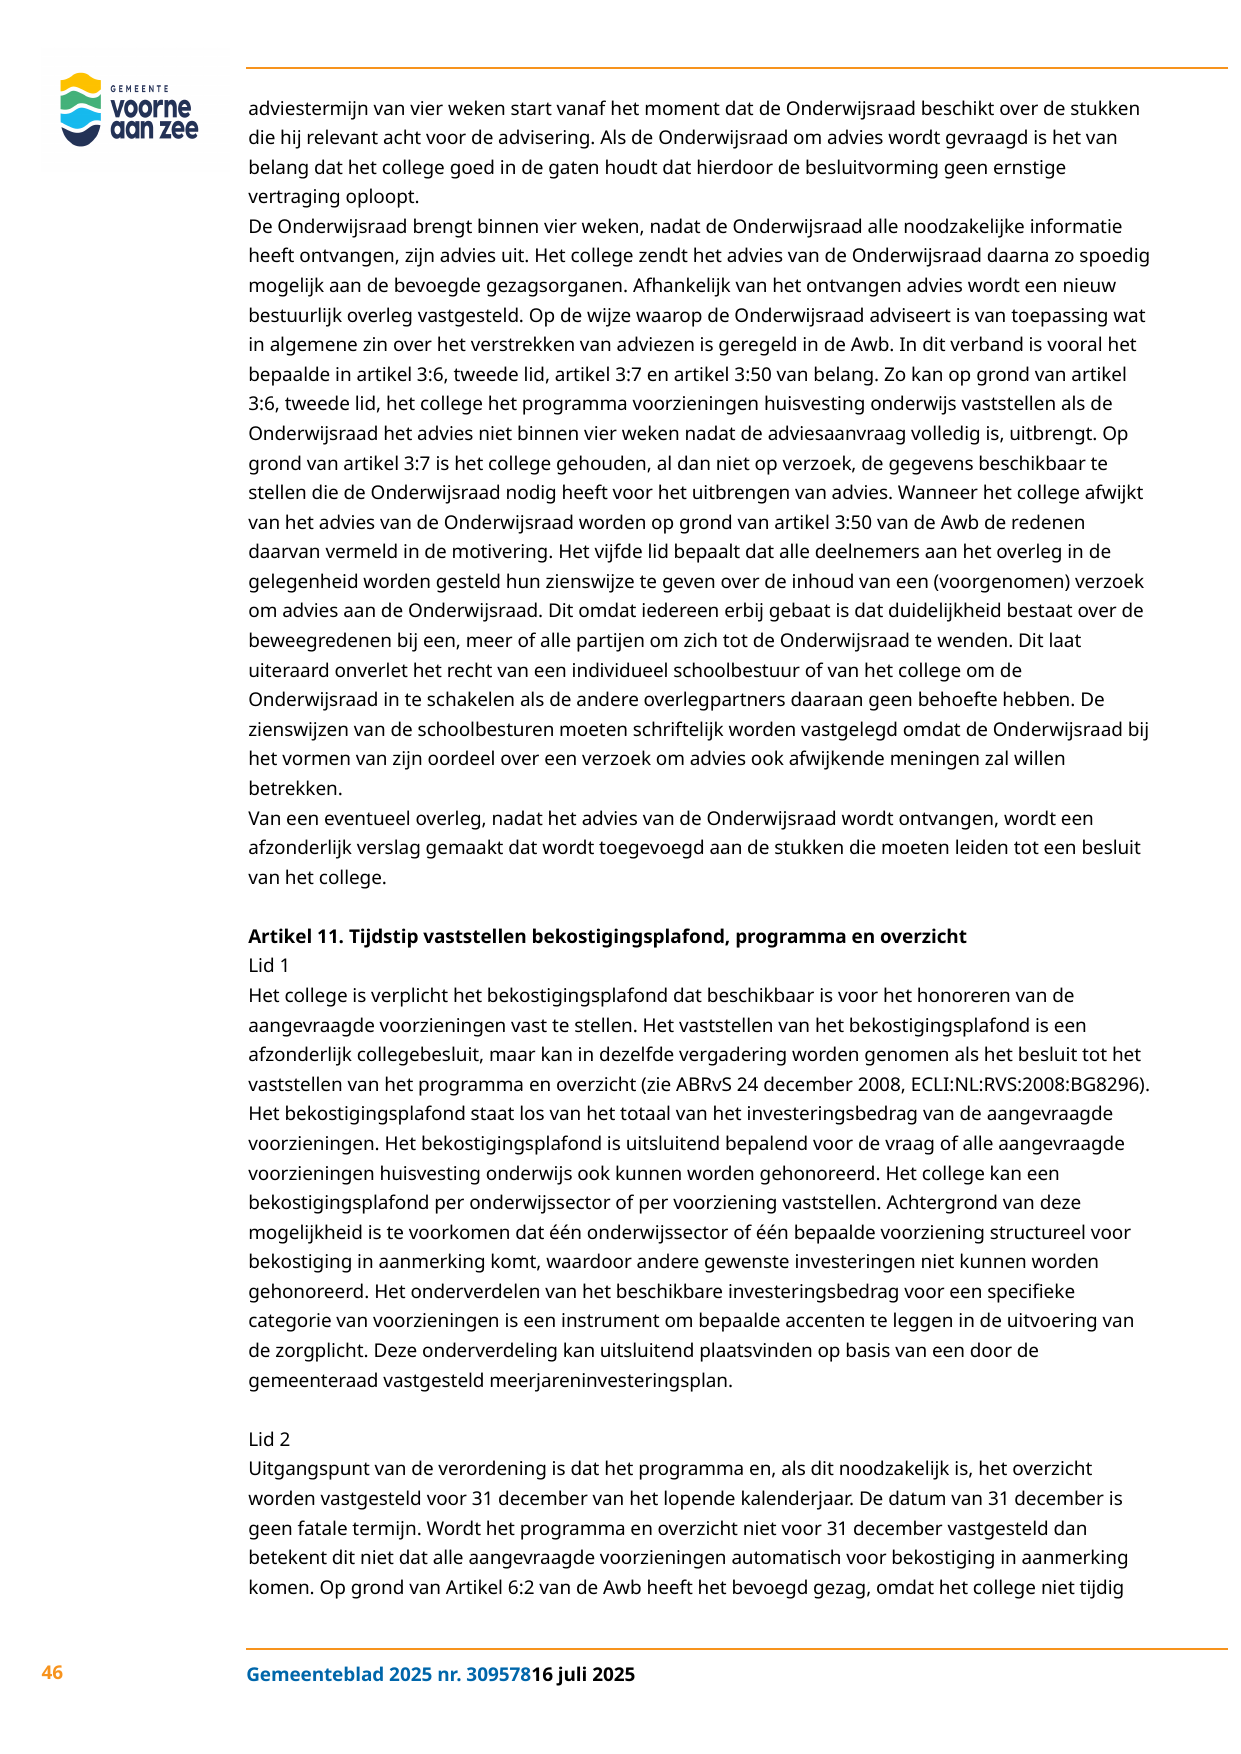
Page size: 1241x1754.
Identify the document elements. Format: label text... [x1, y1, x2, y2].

text Uitgangspunt van de verordening is dat het programma en, als dit noodzakelijk is, het overzicht worden vastgesteld voor 31 december van het lopende kalenderjaar. De datum van 31 december is geen fatale termijn. Wordt het programma en overzicht niet voor 31 december vastgesteld dan betekent dit niet dat alle aangevraagde voorzieningen automatisch voor bekostiging in aanmerking komen. Op grond van Artikel 6:2 van de Awb heeft het bevoegd gezag, omdat het college niet tijdig [248, 1456, 1152, 1600]
text Lid 1 [248, 953, 1152, 978]
text Van een eventueel overleg, nadat het advies van de Onderwijsraad wordt ontvangen, wordt een afzonderlijk verslag gemaakt dat wordt toegevoegd aan de stukken die moeten leiden tot een besluit van het college. [248, 805, 1152, 890]
text Lid 2 [248, 1426, 1152, 1452]
text Het college is verplicht het bekostigingsplafond dat beschikbaar is voor het honoreren van de aangevraagde voorzieningen vast te stellen. Het vaststellen van het bekostigingsplafond is een afzonderlijk collegebesluit, maar kan in dezelfde vergadering worden genomen als het besluit tot het vaststellen van het programma en overzicht (zie ABRvS 24 december 2008, ECLI:NL:RVS:2008:BG8296). Het bekostigingsplafond staat los van het totaal van het investeringsbedrag van de aangevraagde voorzieningen. Het bekostigingsplafond is uitsluitend bepalend voor de vraag of alle aangevraagde voorzieningen huisvesting onderwijs ook kunnen worden gehonoreerd. Het college kan een bekostigingsplafond per onderwijssector of per voorziening vaststellen. Achtergrond van deze mogelijkheid is te voorkomen dat één onderwijssector of één bepaalde voorziening structureel voor bekostiging in aanmerking komt, waardoor andere gewenste investeringen niet kunnen worden gehonoreerd. Het onderverdelen van het beschikbare investeringsbedrag voor een specifieke categorie van voorzieningen is een instrument om bepaalde accenten te leggen in de uitvoering van de zorgplicht. Deze onderverdeling kan uitsluitend plaatsvinden op basis van een door de gemeenteraad vastgesteld meerjareninvesteringsplan. [248, 982, 1152, 1393]
text Artikel 11. Tijdstip vaststellen bekostigingsplafond, programma en overzicht [248, 923, 1152, 949]
picture [41, 47, 231, 172]
text adviestermijn van vier weken start vanaf het moment dat de Onderwijsraad beschikt over de stukken die hij relevant acht voor de advisering. Als de Onderwijsraad om advies wordt gevraagd is het van belang dat het college goed in de gaten houdt dat hierdoor de besluitvorming geen ernstige vertraging oploopt. [248, 95, 1152, 209]
text De Onderwijsraad brengt binnen vier weken, nadat de Onderwijsraad alle noodzakelijke informatie heeft ontvangen, zijn advies uit. Het college zendt het advies van de Onderwijsraad daarna zo spoedig mogelijk aan de bevoegde gezagsorganen. Afhankelijk van het ontvangen advies wordt een nieuw bestuurlijk overleg vastgesteld. Op de wijze waarop de Onderwijsraad adviseert is van toepassing wat in algemene zin over het verstrekken van adviezen is geregeld in de Awb. In dit verband is vooral het bepaalde in artikel 3:6, tweede lid, artikel 3:7 en artikel 3:50 van belang. Zo kan op grond van artikel 3:6, tweede lid, het college het programma voorzieningen huisvesting onderwijs vaststellen als de Onderwijsraad het advies niet binnen vier weken nadat de adviesaanvraag volledig is, uitbrengt. Op grond van artikel 3:7 is het college gehouden, al dan niet op verzoek, de gegevens beschikbaar te stellen die de Onderwijsraad nodig heeft voor het uitbrengen van advies. Wanneer het college afwijkt van het advies van de Onderwijsraad worden op grond van artikel 3:50 van de Awb de redenen daarvan vermeld in de motivering. Het vijfde lid bepaalt dat alle deelnemers aan het overleg in de gelegenheid worden gesteld hun zienswijze te geven over de inhoud van een (voorgenomen) verzoek om advies aan de Onderwijsraad. Dit omdat iedereen erbij gebaat is dat duidelijkheid bestaat over de beweegredenen bij een, meer of alle partijen om zich tot de Onderwijsraad te wenden. Dit laat uiteraard onverlet het recht van een individueel schoolbestuur of van het college om de Onderwijsraad in te schakelen als de andere overlegpartners daaraan geen behoefte hebben. De zienswijzen van de schoolbesturen moeten schriftelijk worden vastgelegd omdat de Onderwijsraad bij het vormen van zijn oordeel over een verzoek om advies ook afwijkende meningen zal willen betrekken. [248, 213, 1152, 801]
